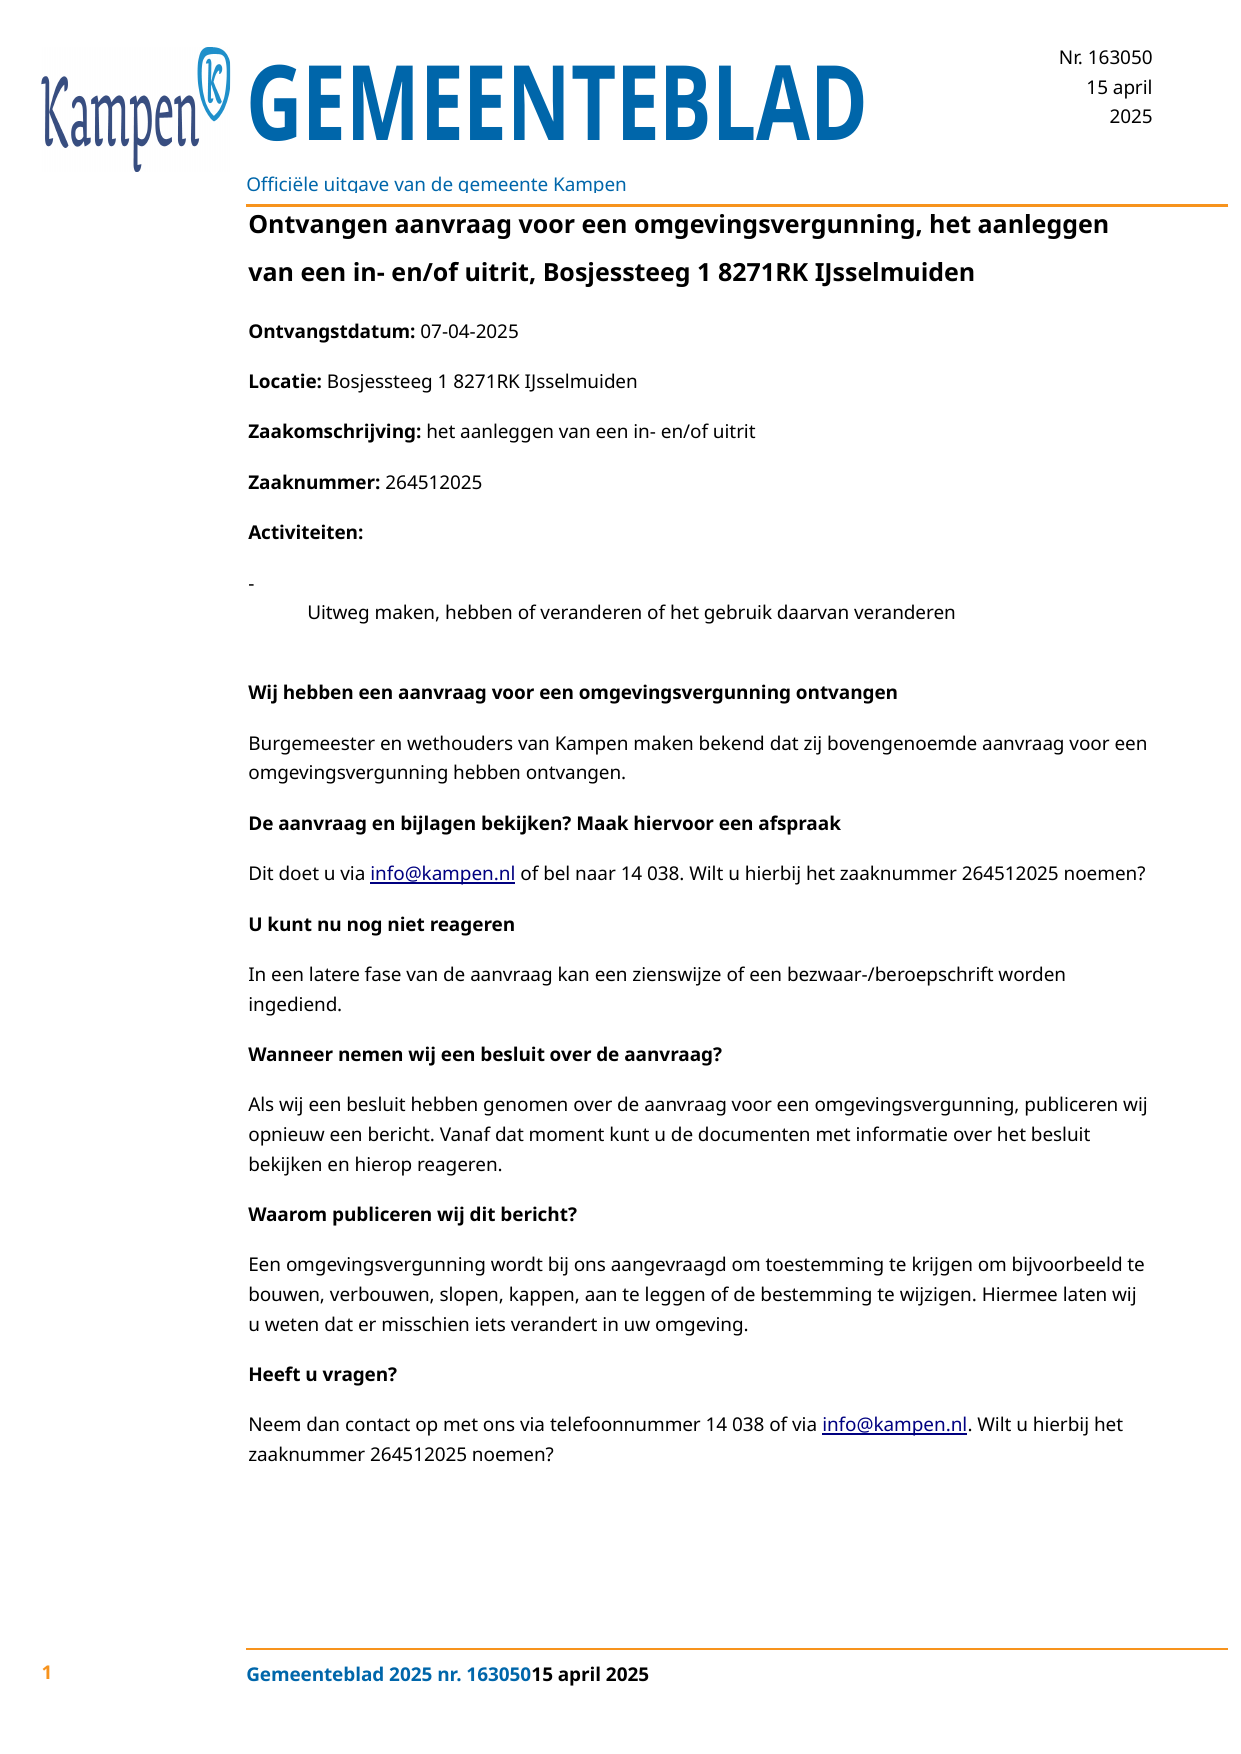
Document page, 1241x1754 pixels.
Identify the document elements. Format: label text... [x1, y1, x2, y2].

text U kunt nu nog niet reageren [248, 911, 1152, 937]
list Uitweg maken, hebben of veranderen of het gebruik daarvan veranderen [248, 599, 1152, 625]
text Zaakomschrijving: het aanleggen van een in- en/of uitrit [248, 419, 1152, 444]
text Locatie: Bosjessteeg 1 8271RK IJsselmuiden [248, 368, 1152, 394]
text Een omgevingsvergunning wordt bij ons aangevraagd om toestemming te krijgen om bijvoorbeeld te bouwen, verbouwen, slopen, kappen, aan te leggen of de bestemming te wijzigen. Hiermee laten wij u weten dat er misschien iets verandert in uw omgeving. [248, 1252, 1152, 1337]
text Als wij een besluit hebben genomen over de aanvraag voor een omgevingsvergunning, publiceren wij opnieuw een bericht. Vanaf dat moment kunt u de documenten met informatie over het besluit bekijken en hierop reageren. [248, 1092, 1152, 1177]
text Neem dan contact op met ons via telefoonnummer 14 038 of via info@kampen.nl. Wilt u hierbij het zaaknummer 264512025 noemen? [248, 1412, 1152, 1467]
text Wij hebben een aanvraag voor een omgevingsvergunning ontvangen [248, 679, 1152, 705]
text Burgemeester en wethouders van Kampen maken bekend dat zij bovengenoemde aanvraag voor een omgevingsvergunning hebben ontvangen. [248, 730, 1152, 785]
text Dit doet u via info@kampen.nl of bel naar 14 038. Wilt u hierbij het zaaknummer 264512025 noemen? [248, 860, 1152, 886]
text Zaaknummer: 264512025 [248, 469, 1152, 495]
text Waarom publiceren wij dit bericht? [248, 1201, 1152, 1227]
text Activiteiten: [248, 519, 1152, 545]
picture [41, 47, 231, 172]
text Heeft u vragen? [248, 1361, 1152, 1387]
text Ontvangen aanvraag voor een omgevingsvergunning, het aanleggen van een in- en/of uitrit, Bosjessteeg 1 8271RK IJsselmuiden [248, 207, 1152, 288]
text De aanvraag en bijlagen bekijken? Maak hiervoor een afspraak [248, 810, 1152, 836]
text Ontvangstdatum: 07-04-2025 [248, 318, 1152, 344]
text In een latere fase van de aanvraag kan een zienswijze of een bezwaar-/beroepschrift worden ingediend. [248, 961, 1152, 1017]
text Wanneer nemen wij een besluit over de aanvraag? [248, 1041, 1152, 1067]
